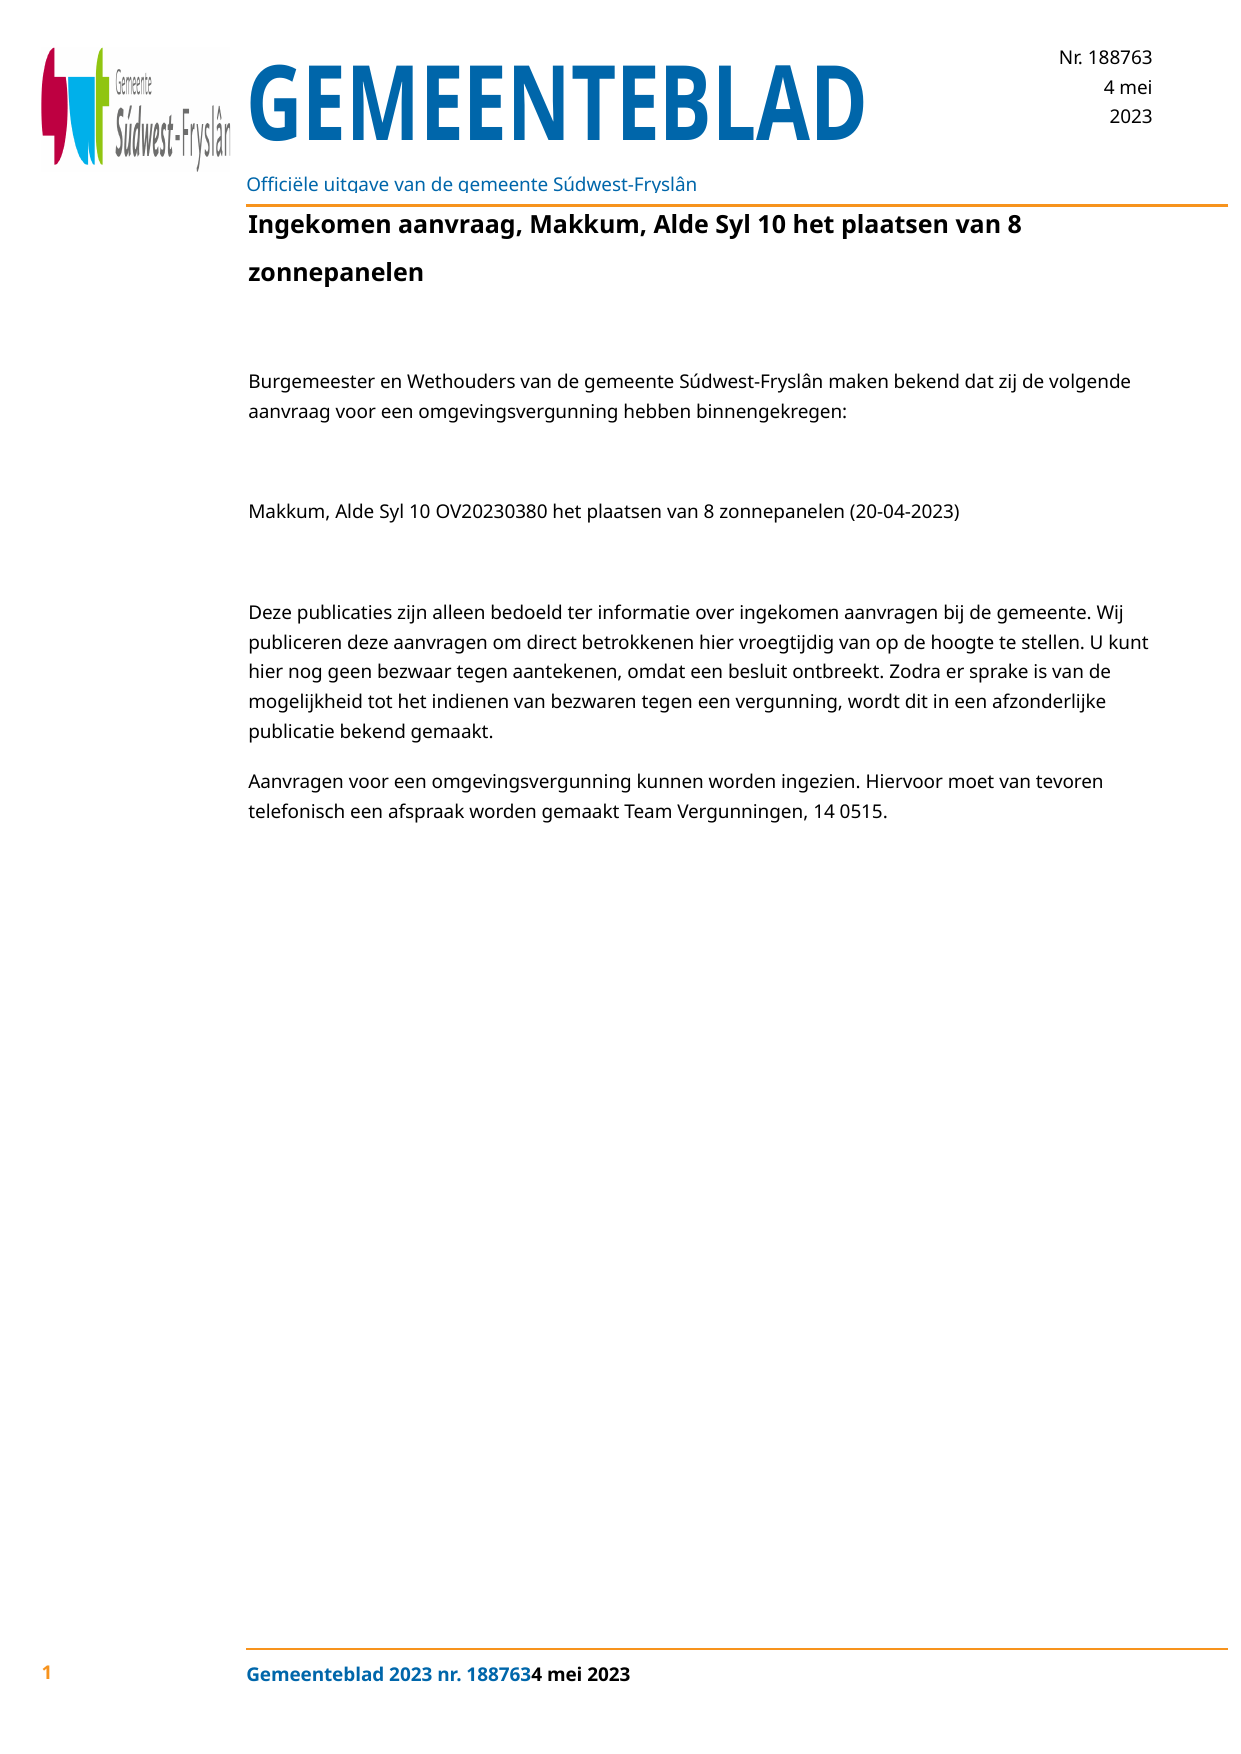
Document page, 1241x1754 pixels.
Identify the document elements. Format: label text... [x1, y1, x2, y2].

text Makkum, Alde Syl 10 OV20230380 het plaatsen van 8 zonnepanelen (20-04-2023) [248, 499, 1152, 524]
text Aanvragen voor een omgevingsvergunning kunnen worden ingezien. Hiervoor moet van tevoren telefonisch een afspraak worden gemaakt Team Vergunningen, 14 0515. [248, 768, 1152, 824]
text Ingekomen aanvraag, Makkum, Alde Syl 10 het plaatsen van 8 zonnepanelen [248, 207, 1152, 288]
text Deze publicaties zijn alleen bedoeld ter informatie over ingekomen aanvragen bij de gemeente. Wij publiceren deze aanvragen om direct betrokkenen hier vroegtijdig van op de hoogte te stellen. U kunt hier nog geen bezwaar tegen aantekenen, omdat een besluit ontbreekt. Zodra er sprake is van de mogelijkheid tot het indienen van bezwaren tegen een vergunning, wordt dit in een afzonderlijke publicatie bekend gemaakt. [248, 599, 1152, 744]
text Burgemeester en Wethouders van de gemeente Súdwest-Fryslân maken bekend dat zij de volgende aanvraag voor een omgevingsvergunning hebben binnengekregen: [248, 368, 1152, 424]
picture [41, 47, 231, 172]
